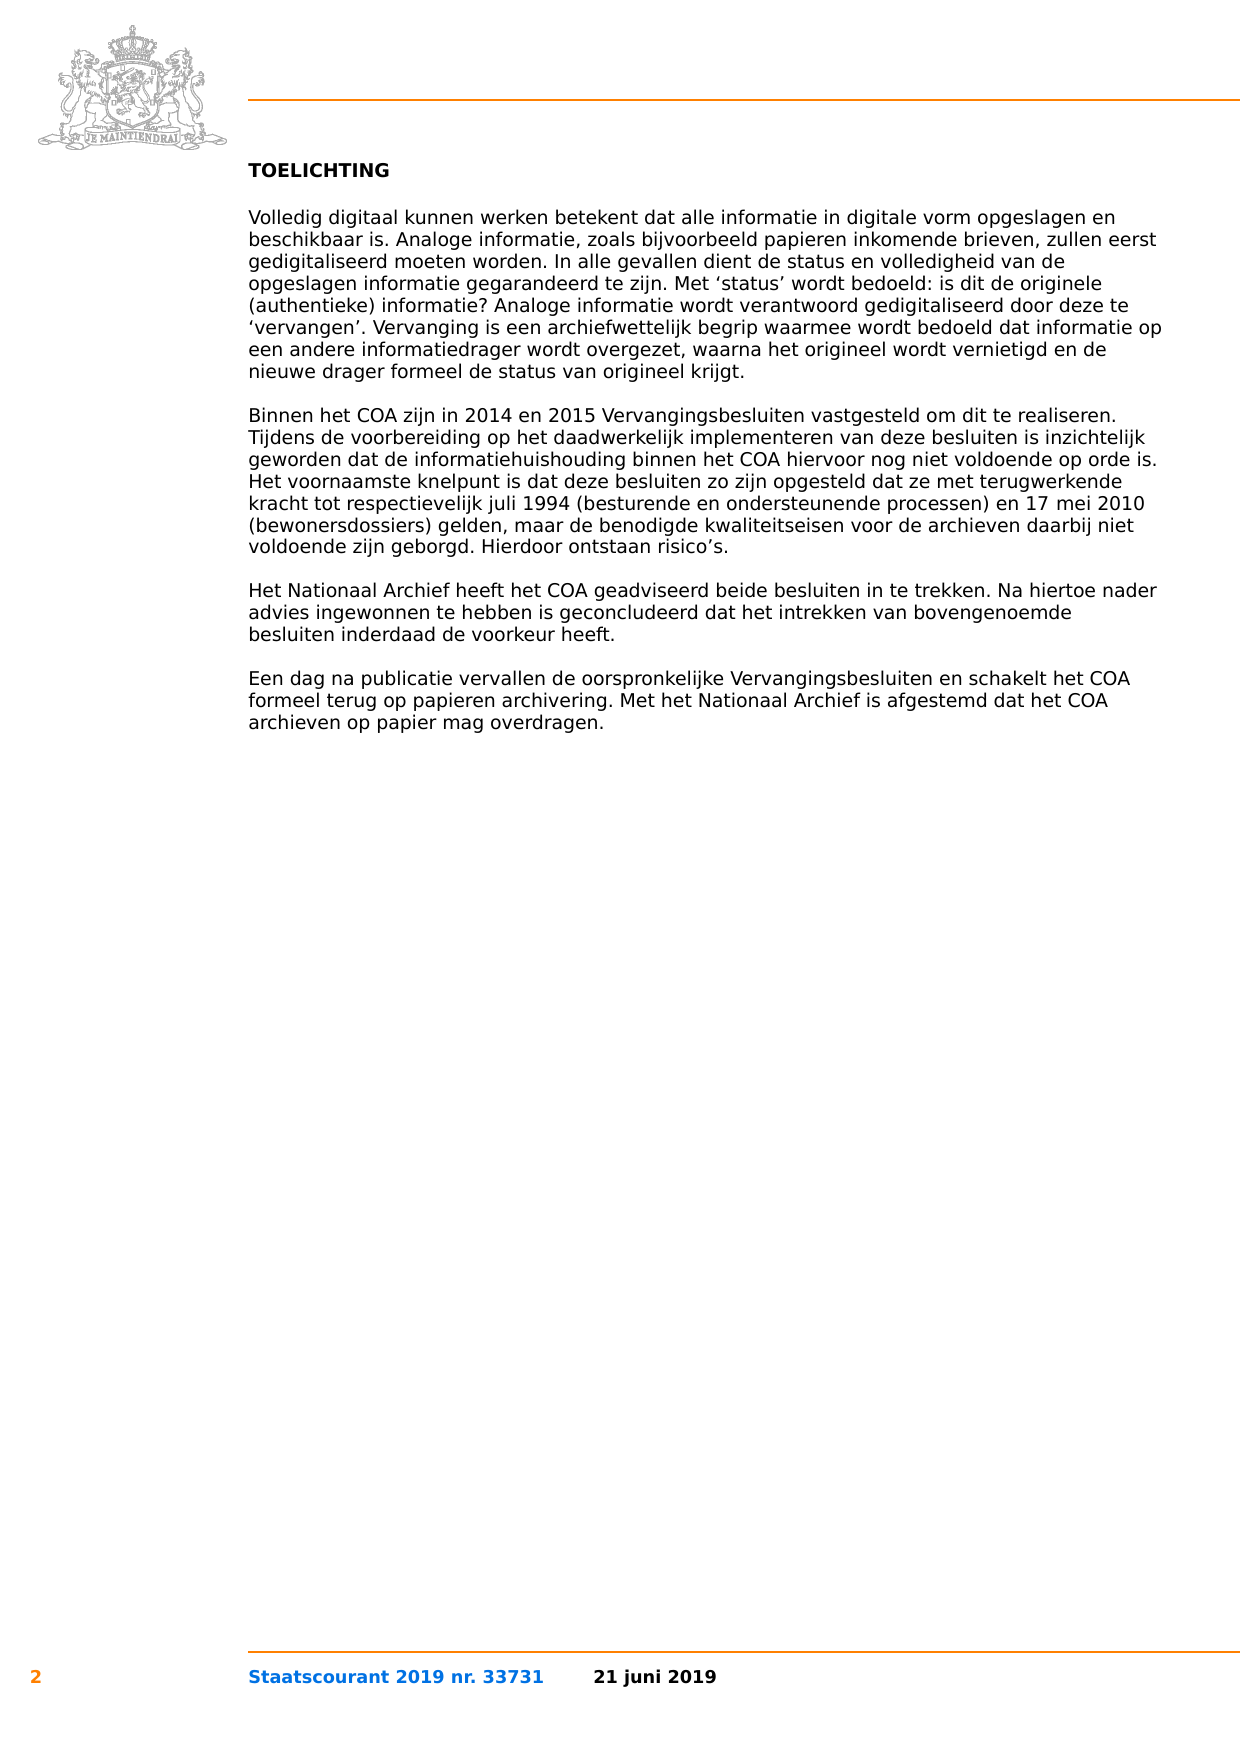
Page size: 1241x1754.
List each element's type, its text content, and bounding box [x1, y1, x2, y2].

text Het Nationaal Archief heeft het COA geadviseerd beide besluiten in te trekken. Na hiertoe nader advies ingewonnen te hebben is geconcludeerd dat het intrekken van bovengenoemde besluiten inderdaad de voorkeur heeft. [248, 580, 1163, 646]
text Binnen het COA zijn in 2014 en 2015 Vervangingsbesluiten vastgesteld om dit te realiseren. Tijdens de voorbereiding op het daadwerkelijk implementeren van deze besluiten is inzichtelijk geworden dat de informatiehuishouding binnen het COA hiervoor nog niet voldoende op orde is. Het voornaamste knelpunt is dat deze besluiten zo zijn opgesteld dat ze met terugwerkende kracht tot respectievelijk juli 1994 (besturende en ondersteunende processen) en 17 mei 2010 (bewonersdossiers) gelden, maar de benodigde kwaliteitseisen voor de archieven daarbij niet voldoende zijn geborgd. Hierdoor ontstaan risico’s. [248, 404, 1163, 558]
subtitle TOELICHTING [248, 160, 1163, 182]
picture [38, 25, 227, 150]
text Volledig digitaal kunnen werken betekent dat alle informatie in digitale vorm opgeslagen en beschikbaar is. Analoge informatie, zoals bijvoorbeeld papieren inkomende brieven, zullen eerst gedigitaliseerd moeten worden. In alle gevallen dient de status en volledigheid van de opgeslagen informatie gegarandeerd te zijn. Met ‘status’ wordt bedoeld: is dit de originele (authentieke) informatie? Analoge informatie wordt verantwoord gedigitaliseerd door deze te ‘vervangen’. Vervanging is een archiefwettelijk begrip waarmee wordt bedoeld dat informatie op een andere informatiedrager wordt overgezet, waarna het origineel wordt vernietigd en de nieuwe drager formeel de status van origineel krijgt. [248, 207, 1163, 383]
text Een dag na publicatie vervallen de oorspronkelijke Vervangingsbesluiten en schakelt het COA formeel terug op papieren archivering. Met het Nationaal Archief is afgestemd dat het COA archieven op papier mag overdragen. [248, 668, 1163, 734]
